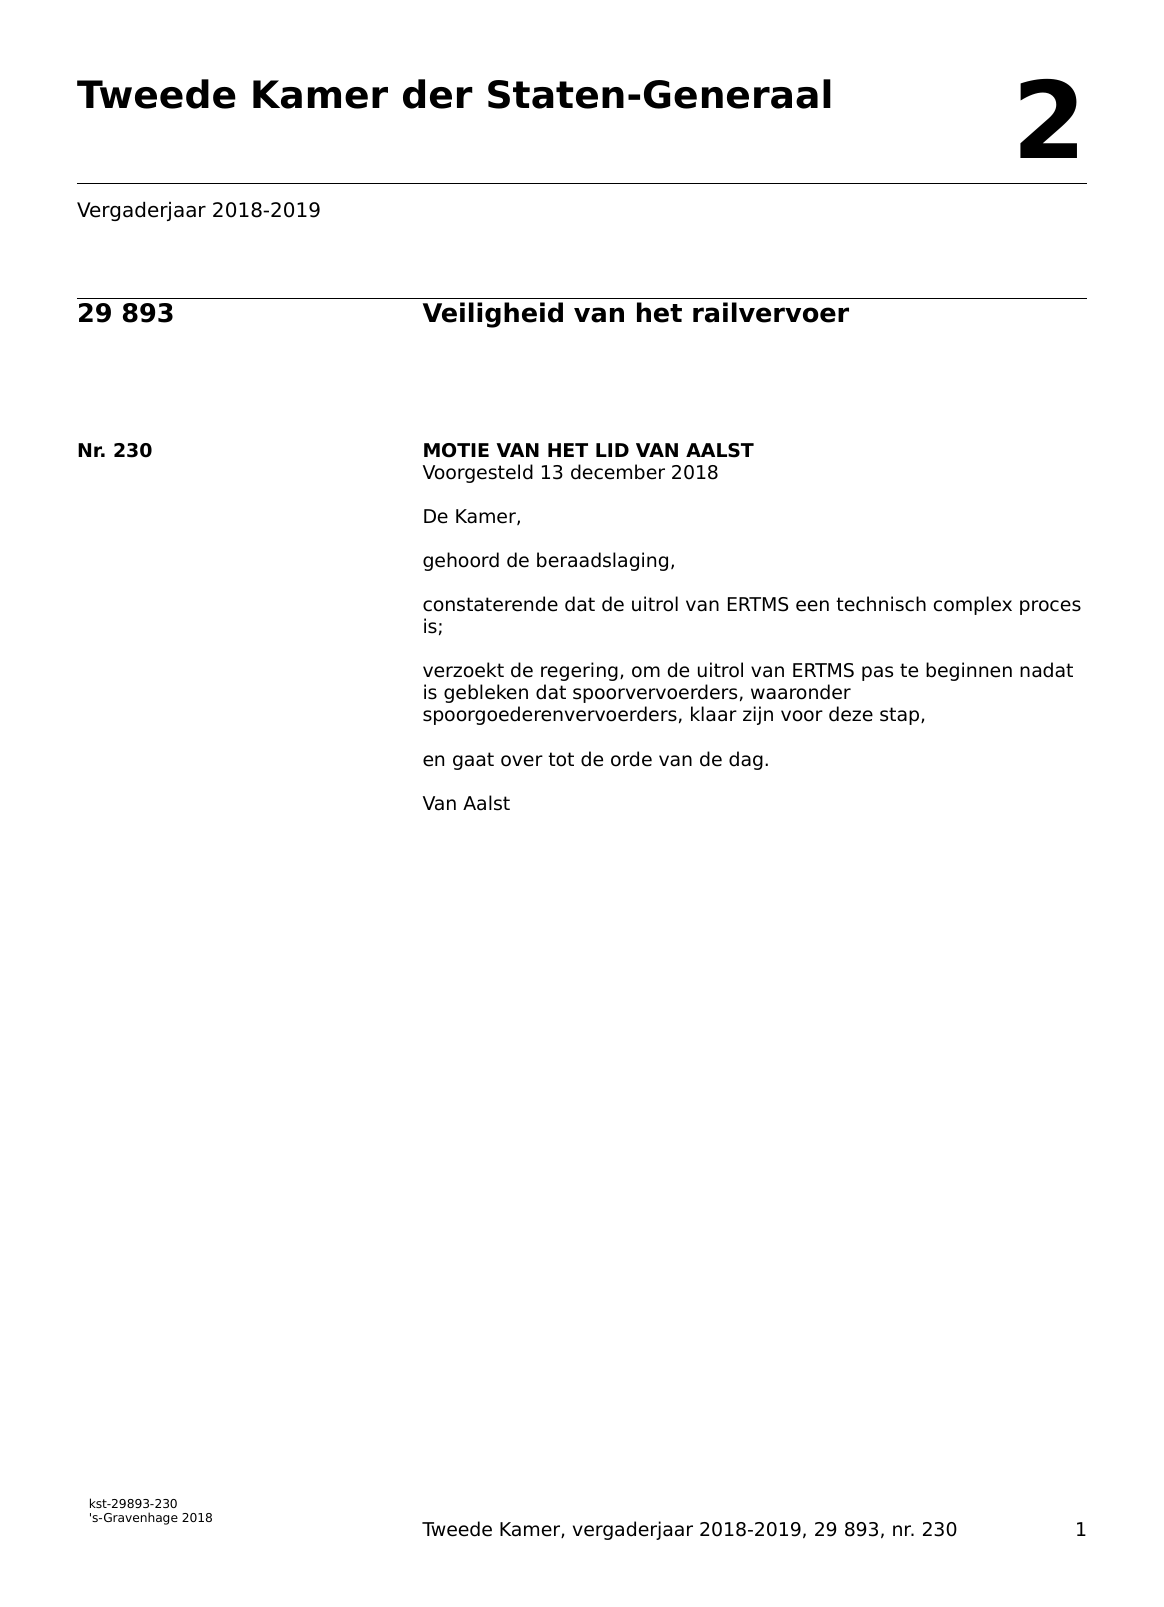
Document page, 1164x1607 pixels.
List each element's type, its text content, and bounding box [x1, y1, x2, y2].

table_cell Vergaderjaar 2018-2019 [77, 184, 1087, 298]
text Van Aalst [422, 793, 1087, 814]
subtitle 29 893 Veiligheid van het railvervoer [77, 299, 1087, 329]
text gehoord de beraadslaging, [422, 550, 1087, 572]
text De Kamer, [422, 506, 1087, 528]
text 's-Gravenhage 2018 [88, 1511, 323, 1525]
text verzoekt de regering, om de uitrol van ERTMS pas te beginnen nadat is gebleken dat spoorvervoerders, waaronder spoorgoederenvervoerders, klaar zijn voor deze stap, [422, 660, 1087, 726]
table_header 2 [886, 59, 1087, 183]
text kst-29893-230 [88, 1497, 323, 1511]
table_header Tweede Kamer der Staten-Generaal [77, 59, 886, 183]
text Voorgesteld 13 december 2018 [422, 462, 1087, 484]
text en gaat over tot de orde van de dag. [422, 748, 1087, 770]
subtitle Nr. 230 MOTIE VAN HET LID VAN AALST [77, 440, 1087, 462]
text constaterende dat de uitrol van ERTMS een technisch complex proces is; [422, 594, 1087, 638]
